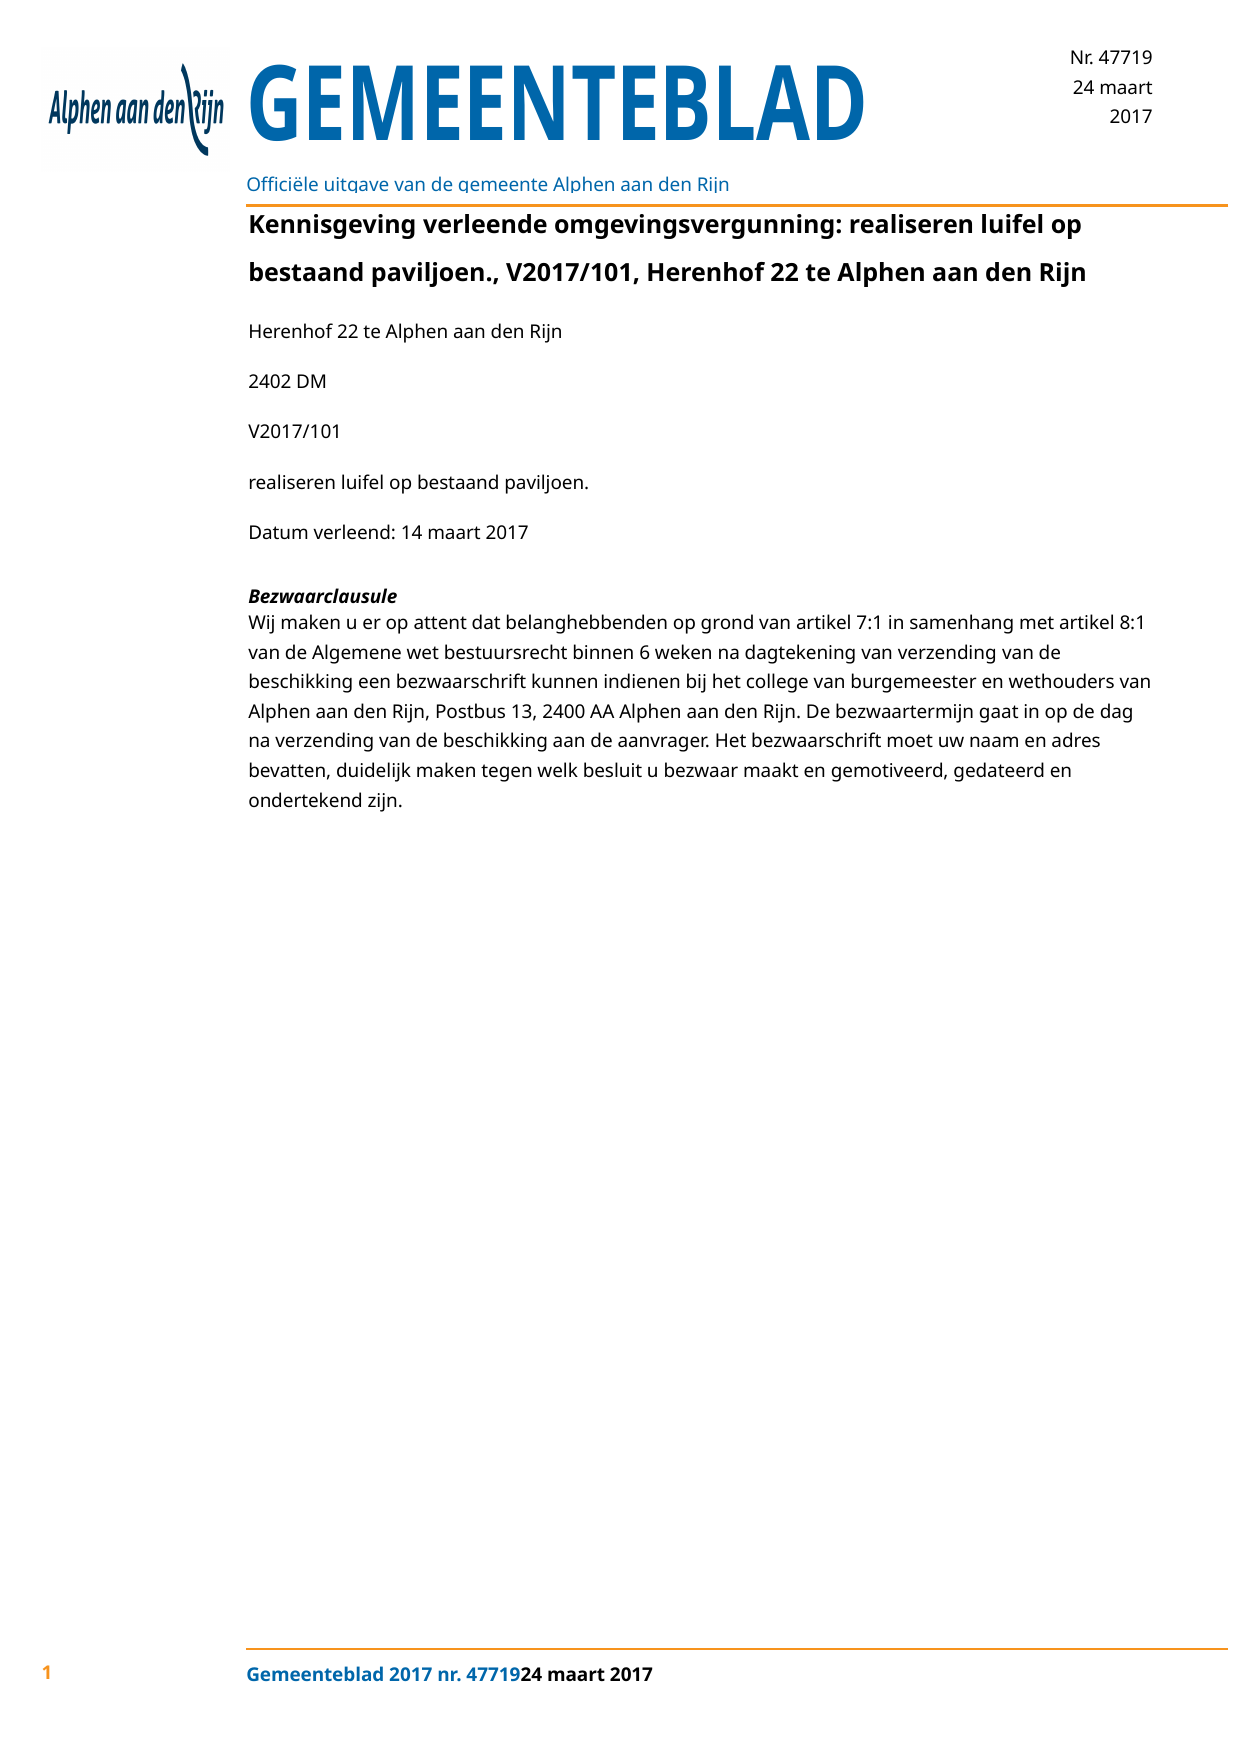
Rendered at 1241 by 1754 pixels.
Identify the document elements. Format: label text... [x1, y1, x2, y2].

text Bezwaarclausule [248, 583, 1152, 609]
text Datum verleend: 14 maart 2017 [248, 519, 1152, 545]
text Kennisgeving verleende omgevingsvergunning: realiseren luifel op bestaand paviljoen., V2017/101, Herenhof 22 te Alphen aan den Rijn [248, 207, 1152, 288]
text Herenhof 22 te Alphen aan den Rijn [248, 318, 1152, 344]
text realiseren luifel op bestaand paviljoen. [248, 469, 1152, 495]
picture [41, 47, 231, 172]
text V2017/101 [248, 419, 1152, 444]
text 2402 DM [248, 368, 1152, 394]
text Wij maken u er op attent dat belanghebbenden op grond van artikel 7:1 in samenhang met artikel 8:1 van de Algemene wet bestuursrecht binnen 6 weken na dagtekening van verzending van de beschikking een bezwaarschrift kunnen indienen bij het college van burgemeester en wethouders van Alphen aan den Rijn, Postbus 13, 2400 AA Alphen aan den Rijn. De bezwaartermijn gaat in op de dag na verzending van de beschikking aan de aanvrager. Het bezwaarschrift moet uw naam en adres bevatten, duidelijk maken tegen welk besluit u bezwaar maakt en gemotiveerd, gedateerd en ondertekend zijn. [248, 609, 1152, 812]
